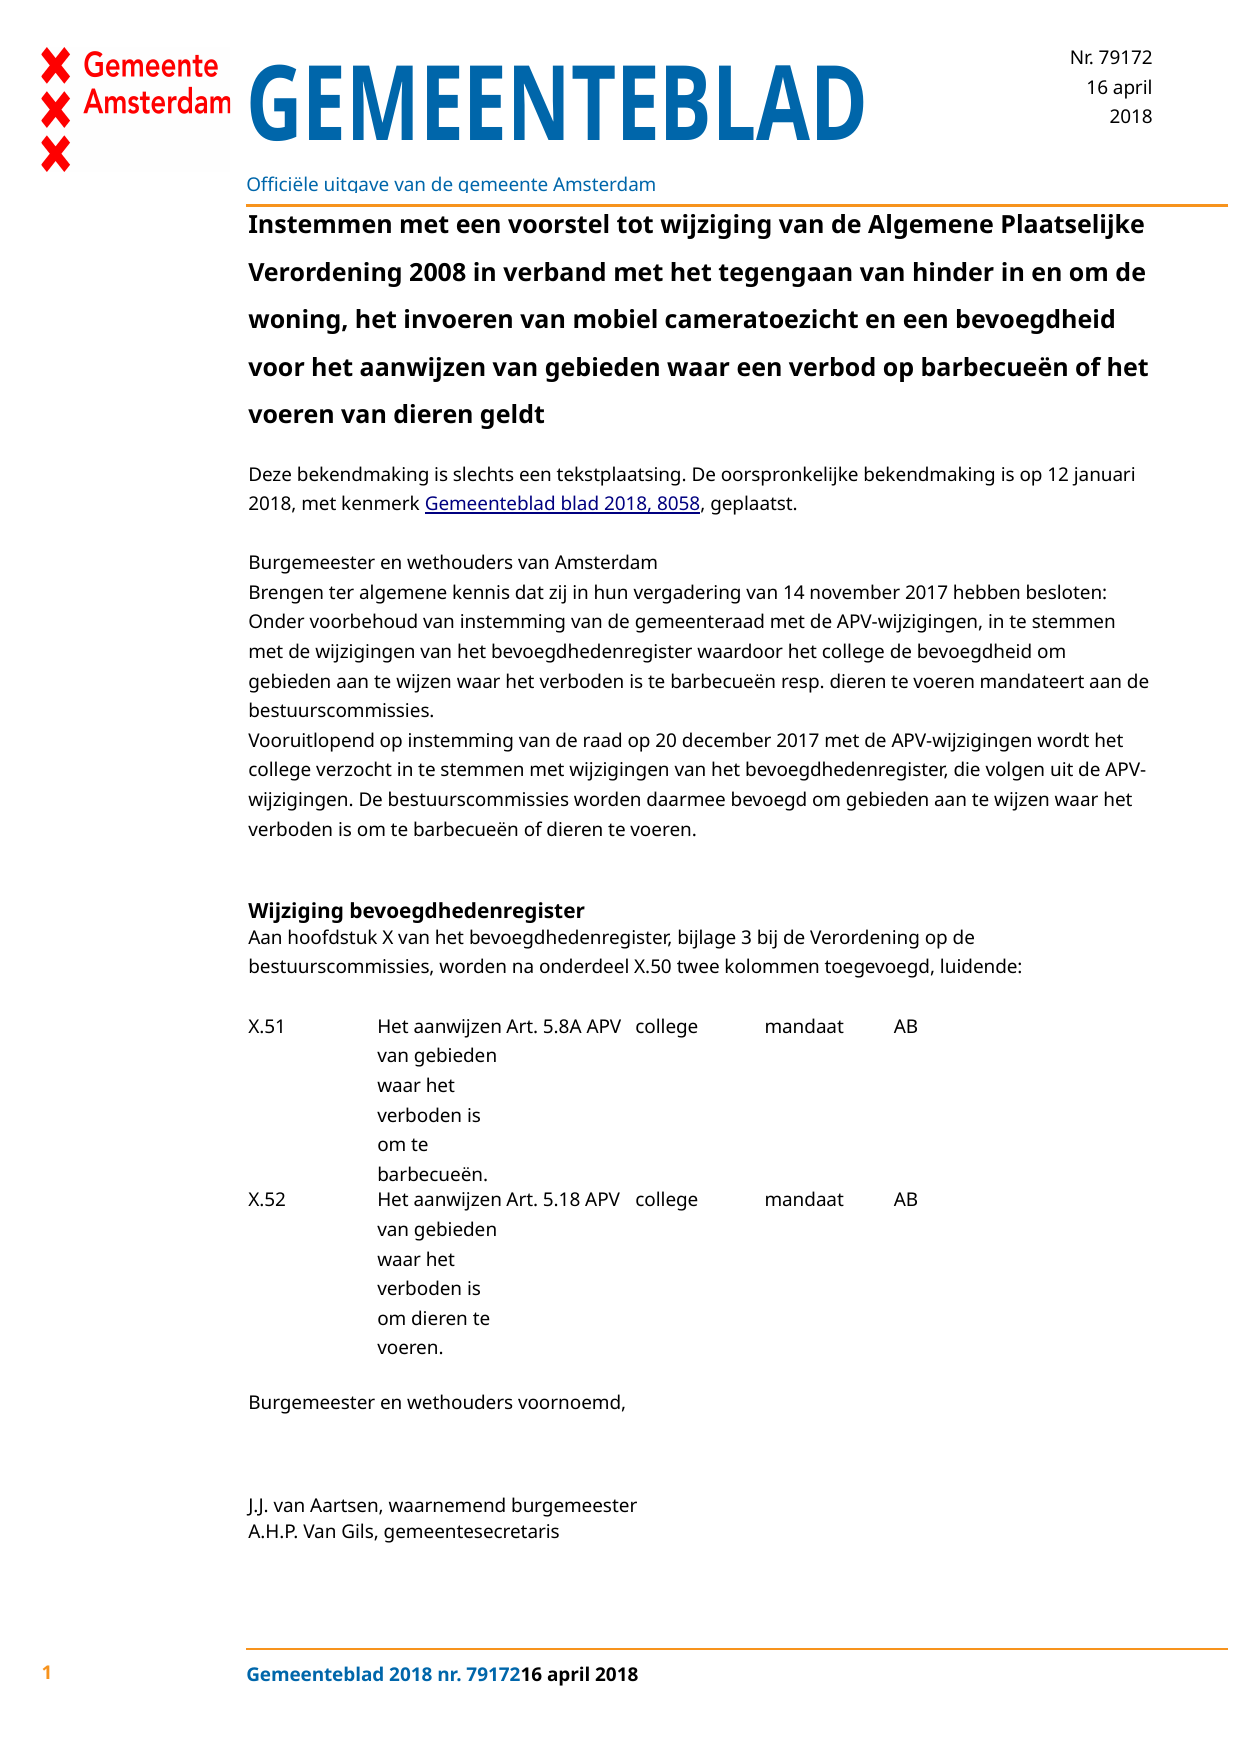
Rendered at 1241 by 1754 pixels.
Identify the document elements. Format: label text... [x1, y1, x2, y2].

table_header X.51 [248, 1013, 377, 1187]
text Burgemeester en wethouders voornoemd, [248, 1389, 1152, 1415]
table_cell college [635, 1187, 764, 1360]
text Vooruitlopend op instemming van de raad op 20 december 2017 met de APV-wijzigingen wordt het college verzocht in te stemmen met wijzigingen van het bevoegdhedenregister, die volgen uit de APV-wijzigingen. De bestuurscommissies worden daarmee bevoegd om gebieden aan te wijzen waar het verboden is om te barbecueën of dieren te voeren. [248, 727, 1152, 841]
table_cell Art. 5.18 APV [506, 1187, 635, 1360]
table_header college [635, 1013, 764, 1187]
table_header Het aanwijzen van gebieden waar het verboden is om te barbecueën. [377, 1013, 506, 1187]
table_header Art. 5.8A APV [506, 1013, 635, 1187]
table_header [1023, 1013, 1152, 1187]
table_header mandaat [764, 1013, 893, 1187]
text Brengen ter algemene kennis dat zij in hun vergadering van 14 november 2017 hebben besloten: [248, 579, 1152, 605]
text Onder voorbehoud van instemming van de gemeenteraad met de APV-wijzigingen, in te stemmen met de wijzigingen van het bevoegdhedenregister waardoor het college de bevoegdheid om gebieden aan te wijzen waar het verboden is te barbecueën resp. dieren te voeren mandateert aan de bestuurscommissies. [248, 609, 1152, 723]
table_cell mandaat [764, 1187, 893, 1360]
table_header AB [894, 1013, 1022, 1187]
text Wijziging bevoegdhedenregister [248, 896, 1152, 924]
text A.H.P. Van Gils, gemeentesecretaris [248, 1518, 1152, 1544]
table_cell AB [894, 1187, 1022, 1360]
picture [41, 47, 231, 172]
text Deze bekendmaking is slechts een tekstplaatsing. De oorspronkelijke bekendmaking is op 12 januari 2018, met kenmerk Gemeenteblad blad 2018, 8058, geplaatst. [248, 461, 1152, 516]
text J.J. van Aartsen, waarnemend burgemeester [248, 1492, 1152, 1518]
text Burgemeester en wethouders van Amsterdam [248, 549, 1152, 575]
text Instemmen met een voorstel tot wijziging van de Algemene Plaatselijke Verordening 2008 in verband met het tegengaan van hinder in en om de woning, het invoeren van mobiel cameratoezicht en een bevoegdheid voor het aanwijzen van gebieden waar een verbod op barbecueën of het voeren van dieren geldt [248, 207, 1152, 431]
table_cell X.52 [248, 1187, 377, 1360]
table_cell Het aanwijzen van gebieden waar het verboden is om dieren te voeren. [377, 1187, 506, 1360]
text Aan hoofdstuk X van het bevoegdhedenregister, bijlage 3 bij de Verordening op de bestuurscommissies, worden na onderdeel X.50 twee kolommen toegevoegd, luidende: [248, 924, 1152, 979]
table_cell [1023, 1187, 1152, 1360]
